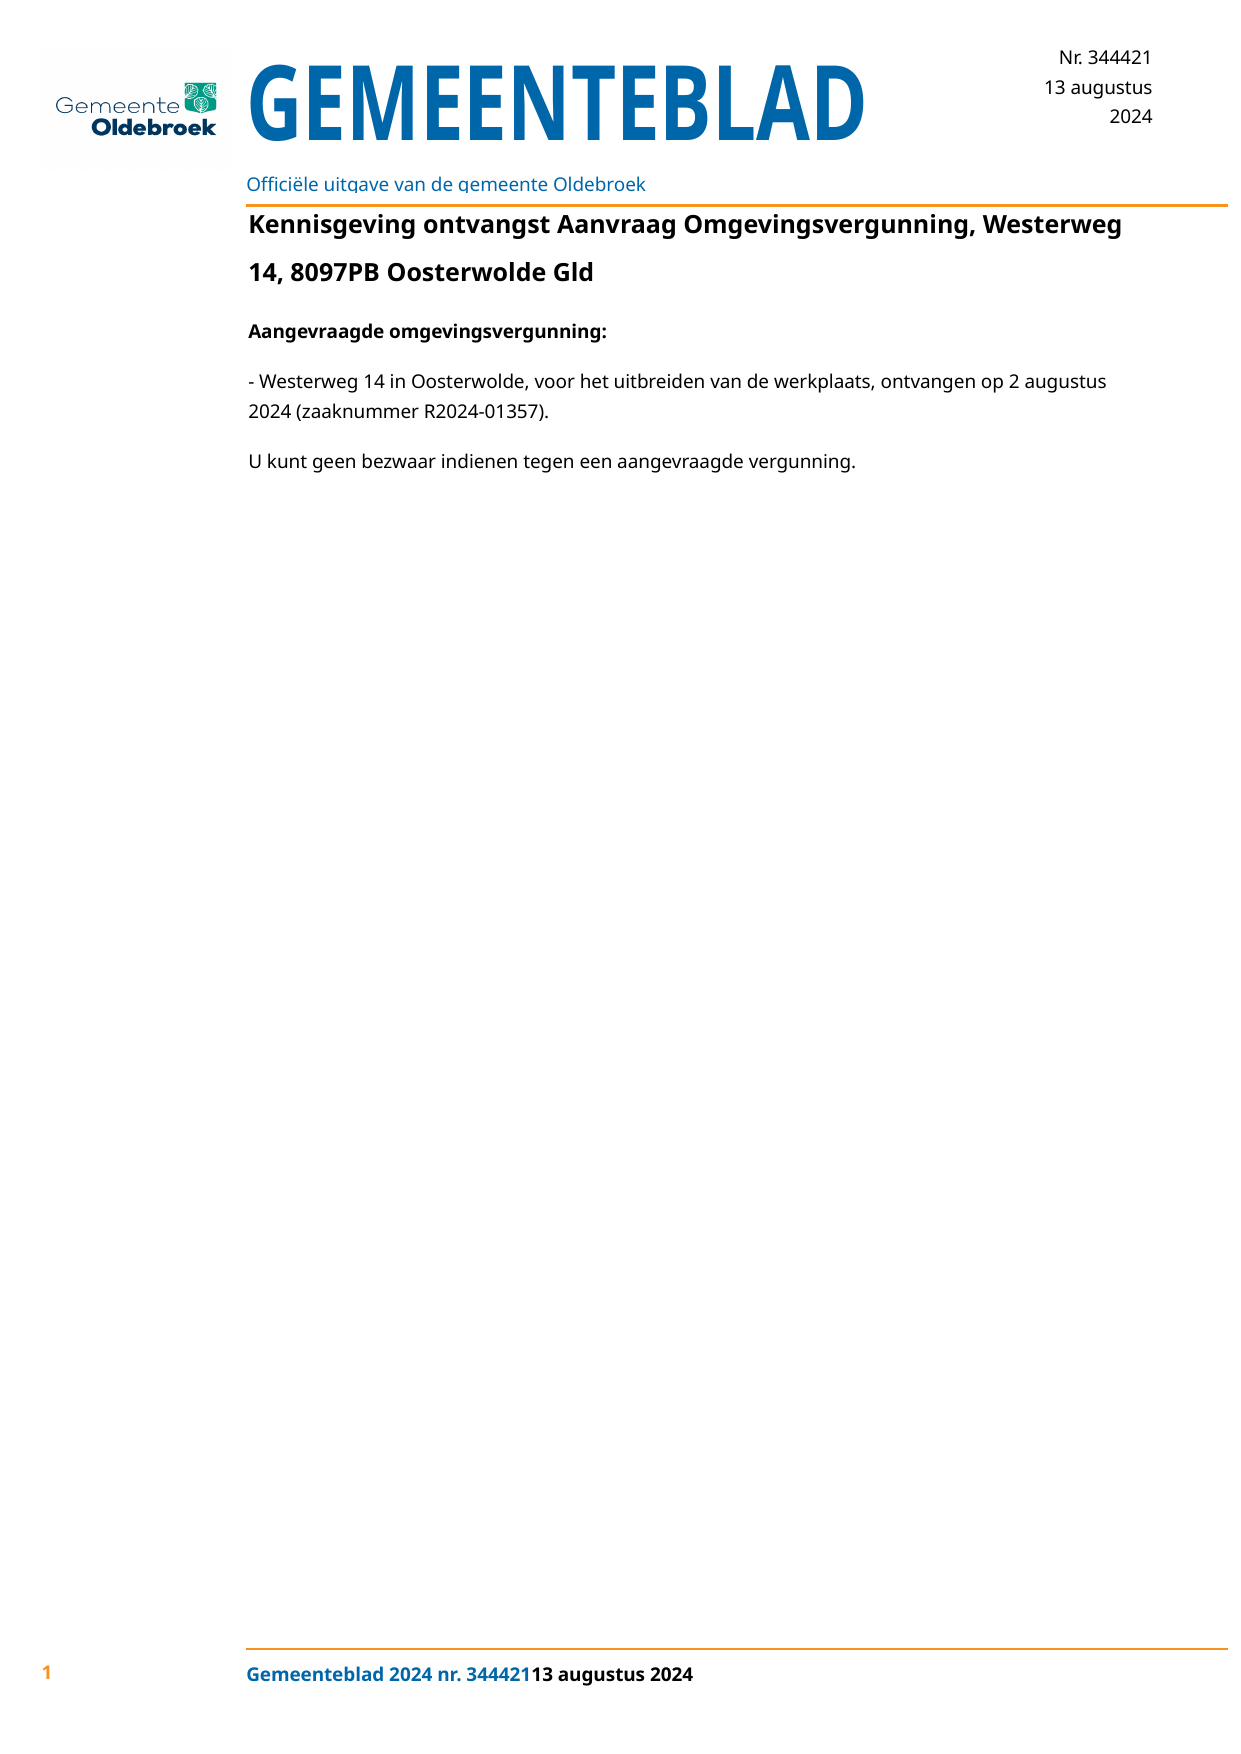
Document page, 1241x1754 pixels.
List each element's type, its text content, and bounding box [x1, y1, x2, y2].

text Kennisgeving ontvangst Aanvraag Omgevingsvergunning, Westerweg 14, 8097PB Oosterwolde Gld [248, 207, 1152, 288]
picture [41, 47, 231, 172]
text U kunt geen bezwaar indienen tegen een aangevraagde vergunning. [248, 448, 1152, 474]
text Aangevraagde omgevingsvergunning: [248, 318, 1152, 344]
text - Westerweg 14 in Oosterwolde, voor het uitbreiden van de werkplaats, ontvangen op 2 augustus 2024 (zaaknummer R2024-01357). [248, 368, 1152, 424]
